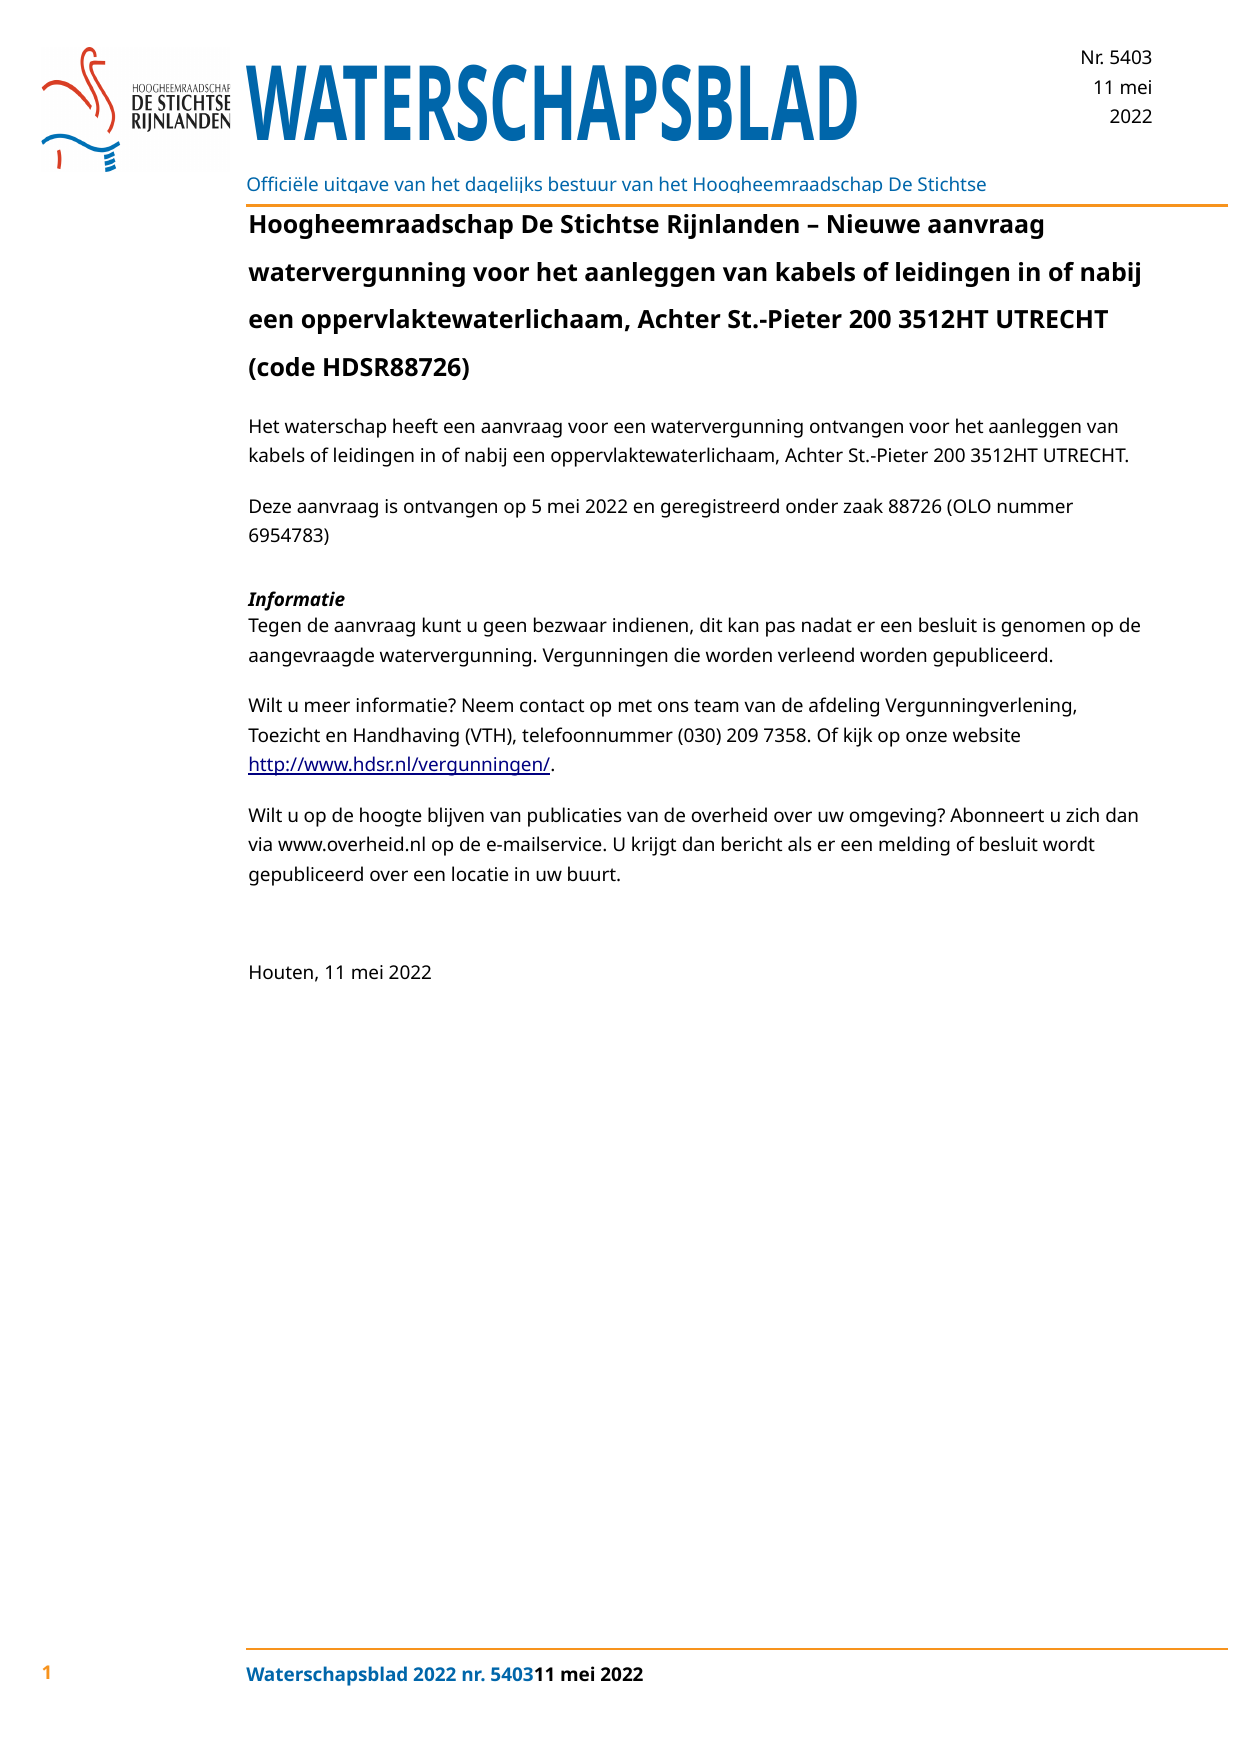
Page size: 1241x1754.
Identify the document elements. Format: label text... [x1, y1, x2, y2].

text Het waterschap heeft een aanvraag voor een watervergunning ontvangen voor het aanleggen van kabels of leidingen in of nabij een oppervlaktewaterlichaam, Achter St.-Pieter 200 3512HT UTRECHT. [248, 413, 1152, 468]
text Tegen de aanvraag kunt u geen bezwaar indienen, dit kan pas nadat er een besluit is genomen op de aangevraagde watervergunning. Vergunningen die worden verleend worden gepubliceerd. [248, 612, 1152, 668]
text Houten, 11 mei 2022 [248, 959, 1152, 985]
text Wilt u meer informatie? Neem contact op met ons team van de afdeling Vergunningverlening, Toezicht en Handhaving (VTH), telefoonnummer (030) 209 7358. Of kijk op onze website http://www.hdsr.nl/vergunningen/. [248, 692, 1152, 777]
text Wilt u op de hoogte blijven van publicaties van de overheid over uw omgeving? Abonneert u zich dan via www.overheid.nl op de e-mailservice. U krijgt dan bericht als er een melding of besluit wordt gepubliceerd over een locatie in uw buurt. [248, 802, 1152, 887]
text Informatie [248, 587, 1152, 612]
picture [41, 47, 231, 172]
text Hoogheemraadschap De Stichtse Rijnlanden – Nieuwe aanvraag watervergunning voor het aanleggen van kabels of leidingen in of nabij een oppervlaktewaterlichaam, Achter St.-Pieter 200 3512HT UTRECHT (code HDSR88726) [248, 207, 1152, 384]
text Deze aanvraag is ontvangen op 5 mei 2022 en geregistreerd onder zaak 88726 (OLO nummer 6954783) [248, 493, 1152, 548]
